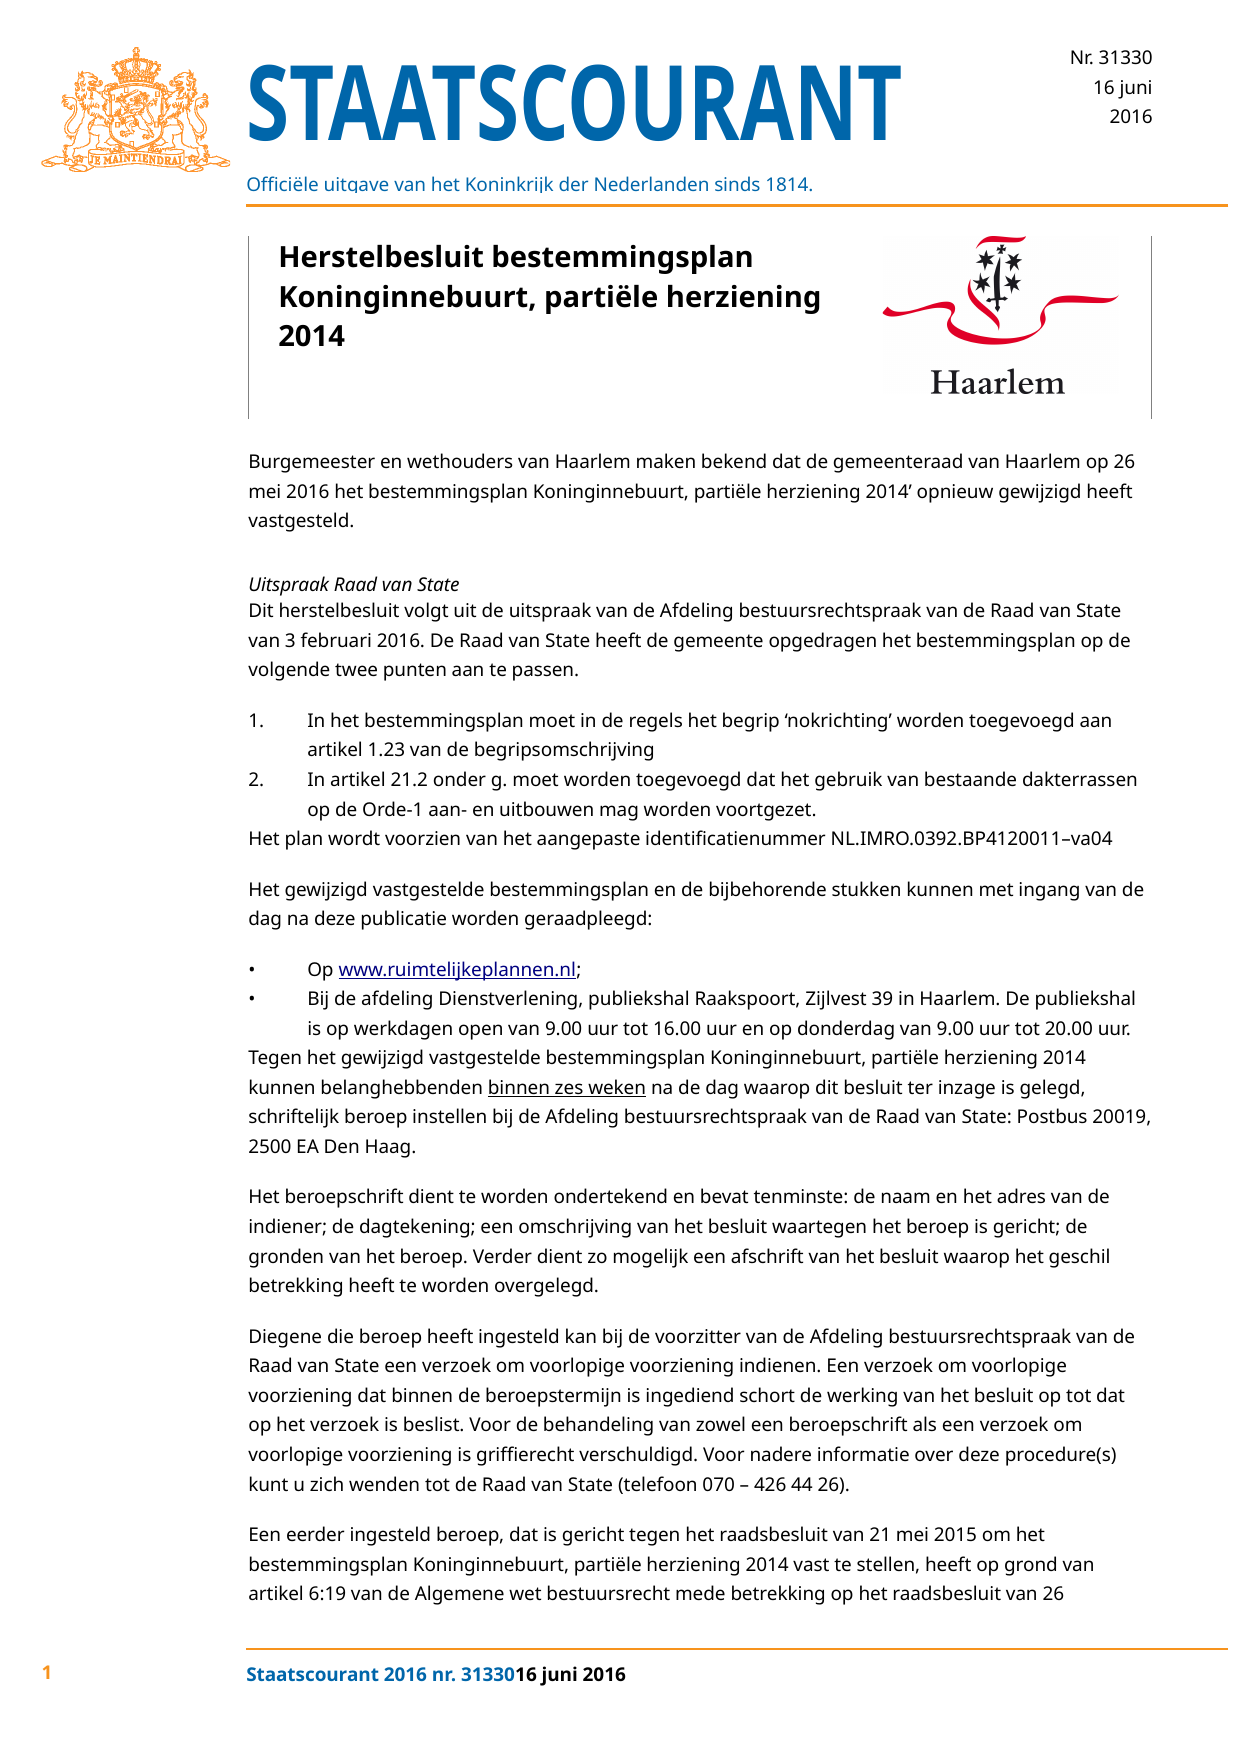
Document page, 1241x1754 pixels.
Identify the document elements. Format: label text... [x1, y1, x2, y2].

list In artikel 21.2 onder g. moet worden toegevoegd dat het gebruik van bestaande dakterrassen op de Orde-1 aan- en uitbouwen mag worden voortgezet. [248, 766, 1152, 821]
text Het beroepschrift dient te worden ondertekend en bevat tenminste: de naam en het adres van de indiener; de dagtekening; een omschrijving van het besluit waartegen het beroep is gericht; de gronden van het beroep. Verder dient zo mogelijk een afschrift van het besluit waarop het geschil betrekking heeft te worden overgelegd. [248, 1184, 1152, 1298]
text Tegen het gewijzigd vastgestelde bestemmingsplan Koninginnebuurt, partiële herziening 2014 kunnen belanghebbenden binnen zes weken na de dag waarop dit besluit ter inzage is gelegd, schriftelijk beroep instellen bij de Afdeling bestuursrechtspraak van de Raad van State: Postbus 20019, 2500 EA Den Haag. [248, 1044, 1152, 1159]
table_header Herstelbesluit bestemmingsplan Koninginnebuurt, partiële herziening 2014 [249, 236, 850, 419]
text Het gewijzigd vastgestelde bestemmingsplan en de bijbehorende stukken kunnen met ingang van de dag na deze publicatie worden geraadpleegd: [248, 876, 1152, 931]
text Uitspraak Raad van State [248, 572, 1152, 597]
list Bij de afdeling Dienstverlening, publiekshal Raakspoort, Zijlvest 39 in Haarlem. De publiekshal is op werkdagen open van 9.00 uur tot 16.00 uur en op donderdag van 9.00 uur tot 20.00 uur. [248, 985, 1152, 1041]
picture [882, 236, 1119, 394]
text Het plan wordt voorzien van het aangepaste identificatienummer NL.IMRO.0392.BP4120011–va04 [248, 825, 1152, 851]
picture [41, 47, 231, 172]
list In het bestemmingsplan moet in de regels het begrip ‘nokrichting’ worden toegevoegd aan artikel 1.23 van de begripsomschrijving [248, 707, 1152, 762]
list Op www.ruimtelijkeplannen.nl; [248, 956, 1152, 981]
text Dit herstelbesluit volgt uit de uitspraak van de Afdeling bestuursrechtspraak van de Raad van State van 3 februari 2016. De Raad van State heeft de gemeente opgedragen het bestemmingsplan op de volgende twee punten aan te passen. [248, 597, 1152, 682]
table_header [850, 236, 1151, 419]
text Een eerder ingesteld beroep, dat is gericht tegen het raadsbesluit van 21 mei 2015 om het bestemmingsplan Koninginnebuurt, partiële herziening 2014 vast te stellen, heeft op grond van artikel 6:19 van de Algemene wet bestuursrecht mede betrekking op het raadsbesluit van 26 [248, 1521, 1152, 1606]
text Diegene die beroep heeft ingesteld kan bij de voorzitter van de Afdeling bestuursrechtspraak van de Raad van State een verzoek om voorlopige voorziening indienen. Een verzoek om voorlopige voorziening dat binnen de beroepstermijn is ingediend schort de werking van het besluit op tot dat op het verzoek is beslist. Voor de behandeling van zowel een beroepschrift als een verzoek om voorlopige voorziening is griffierecht verschuldigd. Voor nadere informatie over deze procedure(s) kunt u zich wenden tot de Raad van State (telefoon 070 – 426 44 26). [248, 1323, 1152, 1496]
text Burgemeester en wethouders van Haarlem maken bekend dat de gemeenteraad van Haarlem op 26 mei 2016 het bestemmingsplan Koninginnebuurt, partiële herziening 2014’ opnieuw gewijzigd heeft vastgesteld. [248, 448, 1152, 533]
